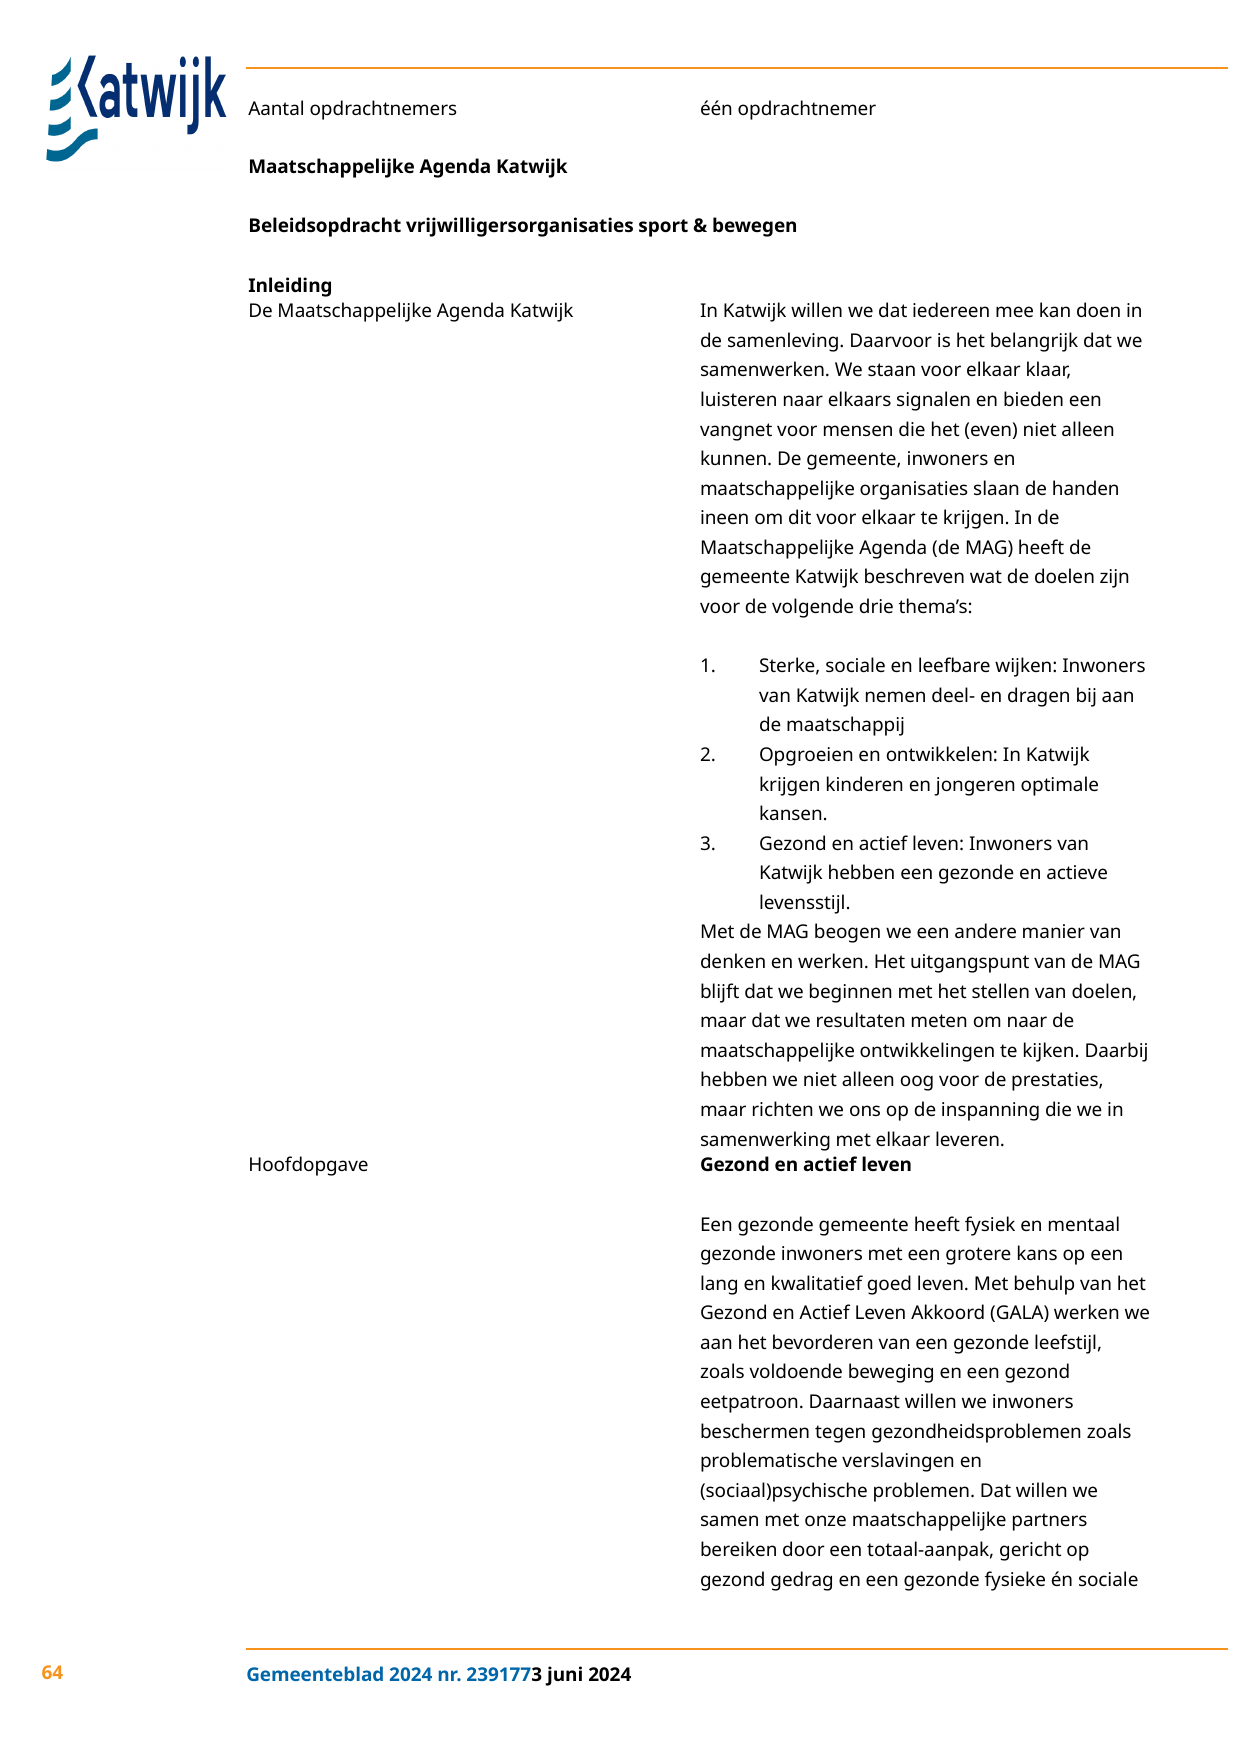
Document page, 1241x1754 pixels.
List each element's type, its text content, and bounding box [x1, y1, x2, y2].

table_cell één opdrachtnemer [700, 95, 1152, 121]
table_cell In Katwijk willen we dat iedereen mee kan doen in de samenleving. Daarvoor is het belangrijk dat we samenwerken. We staan voor elkaar klaar, luisteren naar elkaars signalen en bieden een vangnet voor mensen die het (even) niet alleen kunnen. De gemeente, inwoners en maatschappelijke organisaties slaan de handen ineen om dit voor elkaar te krijgen. In de Maatschappelijke Agenda (de MAG) heeft de gemeente Katwijk beschreven wat de doelen zijn voor de volgende drie thema’s: Sterke, sociale en leefbare wijken: Inwoners van Katwijk nemen deel- en dragen bij aan de maatschappij Opgroeien en ontwikkelen: In Katwijk krijgen kinderen en jongeren optimale kansen. Gezond en actief leven: Inwoners van Katwijk hebben een gezonde en actieve levensstijl. Met de MAG beogen we een andere manier van denken en werken. Het uitgangspunt van de MAG blijft dat we beginnen met het stellen van doelen, maar dat we resultaten meten om naar de maatschappelijke ontwikkelingen te kijken. Daarbij hebben we niet alleen oog voor de prestaties, maar richten we ons op de inspanning die we in samenwerking met elkaar leveren. [700, 298, 1152, 1152]
table_cell De Maatschappelijke Agenda Katwijk [248, 298, 700, 1152]
table_cell Hoofdopgave [248, 1152, 700, 1591]
table_header Inleiding [248, 272, 1152, 297]
text Beleidsopdracht vrijwilligersorganisaties sport & bewegen [248, 212, 1152, 238]
table_cell Aantal opdrachtnemers [248, 95, 700, 121]
table_cell Gezond en actief leven Een gezonde gemeente heeft fysiek en mentaal gezonde inwoners met een grotere kans op een lang en kwalitatief goed leven. Met behulp van het Gezond en Actief Leven Akkoord (GALA) werken we aan het bevorderen van een gezonde leefstijl, zoals voldoende beweging en een gezond eetpatroon. Daarnaast willen we inwoners beschermen tegen gezondheidsproblemen zoals problematische verslavingen en (sociaal)psychische problemen. Dat willen we samen met onze maatschappelijke partners bereiken door een totaal-aanpak, gericht op gezond gedrag en een gezonde fysieke én sociale [700, 1152, 1152, 1591]
picture [41, 47, 231, 172]
text Maatschappelijke Agenda Katwijk [248, 153, 1152, 179]
